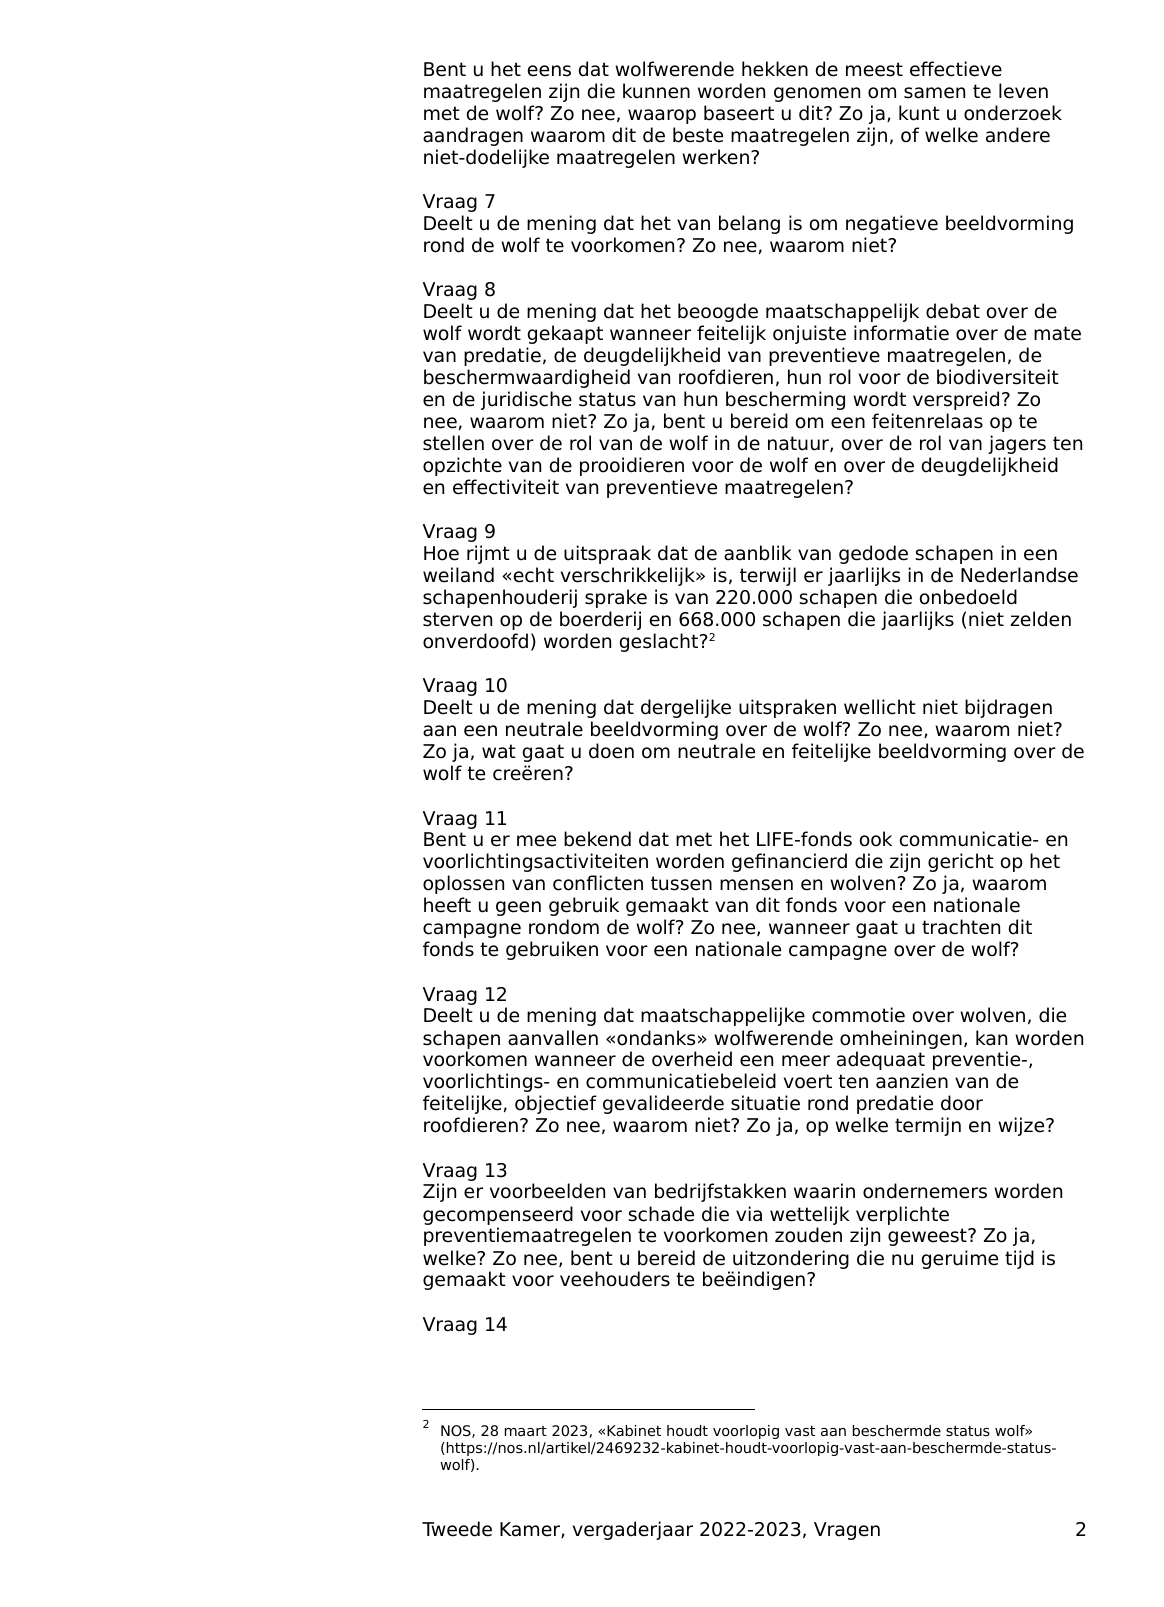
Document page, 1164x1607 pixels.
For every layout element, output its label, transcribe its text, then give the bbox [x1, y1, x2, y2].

text Vraag 13 [422, 1159, 1087, 1181]
text Deelt u de mening dat maatschappelijke commotie over wolven, die schapen aanvallen «ondanks» wolfwerende omheiningen, kan worden voorkomen wanneer de overheid een meer adequaat preventie-, voorlichtings- en communicatiebeleid voert ten aanzien van de feitelijke, objectief gevalideerde situatie rond predatie door roofdieren? Zo nee, waarom niet? Zo ja, op welke termijn en wijze? [422, 1005, 1087, 1137]
text Vraag 11 [422, 807, 1087, 829]
text NOS, 28 maart 2023, «Kabinet houdt voorlopig vast aan beschermde status wolf» (https://nos.nl/artikel/2469232-kabinet-houdt-voorlopig-vast-aan-beschermde-status-wolf). [422, 1418, 1087, 1474]
text Bent u het eens dat wolfwerende hekken de meest effectieve maatregelen zijn die kunnen worden genomen om samen te leven met de wolf? Zo nee, waarop baseert u dit? Zo ja, kunt u onderzoek aandragen waarom dit de beste maatregelen zijn, of welke andere niet-dodelijke maatregelen werken? [422, 59, 1087, 169]
text Zijn er voorbeelden van bedrijfstakken waarin ondernemers worden gecompenseerd voor schade die via wettelijk verplichte preventiemaatregelen te voorkomen zouden zijn geweest? Zo ja, welke? Zo nee, bent u bereid de uitzondering die nu geruime tijd is gemaakt voor veehouders te beëindigen? [422, 1181, 1087, 1291]
text Deelt u de mening dat het beoogde maatschappelijk debat over de wolf wordt gekaapt wanneer feitelijk onjuiste informatie over de mate van predatie, de deugdelijkheid van preventieve maatregelen, de beschermwaardigheid van roofdieren, hun rol voor de biodiversiteit en de juridische status van hun bescherming wordt verspreid? Zo nee, waarom niet? Zo ja, bent u bereid om een feitenrelaas op te stellen over de rol van de wolf in de natuur, over de rol van jagers ten opzichte van de prooidieren voor de wolf en over de deugdelijkheid en effectiviteit van preventieve maatregelen? [422, 301, 1087, 499]
text Deelt u de mening dat dergelijke uitspraken wellicht niet bijdragen aan een neutrale beeldvorming over de wolf? Zo nee, waarom niet? Zo ja, wat gaat u doen om neutrale en feitelijke beeldvorming over de wolf te creëren? [422, 697, 1087, 785]
text Bent u er mee bekend dat met het LIFE-fonds ook communicatie- en voorlichtingsactiviteiten worden gefinancierd die zijn gericht op het oplossen van conflicten tussen mensen en wolven? Zo ja, waarom heeft u geen gebruik gemaakt van dit fonds voor een nationale campagne rondom de wolf? Zo nee, wanneer gaat u trachten dit fonds te gebruiken voor een nationale campagne over de wolf? [422, 829, 1087, 961]
text Deelt u de mening dat het van belang is om negatieve beeldvorming rond de wolf te voorkomen? Zo nee, waarom niet? [422, 213, 1087, 257]
text Vraag 14 [422, 1313, 1087, 1336]
text Hoe rijmt u de uitspraak dat de aanblik van gedode schapen in een weiland «echt verschrikkelijk» is, terwijl er jaarlijks in de Nederlandse schapenhouderij sprake is van 220.000 schapen die onbedoeld sterven op de boerderij en 668.000 schapen die jaarlijks (niet zelden onverdoofd) worden geslacht? [422, 543, 1087, 653]
text Vraag 8 [422, 279, 1087, 301]
text Vraag 12 [422, 983, 1087, 1005]
text Vraag 9 [422, 521, 1087, 543]
text Vraag 7 [422, 191, 1087, 213]
text Vraag 10 [422, 675, 1087, 697]
